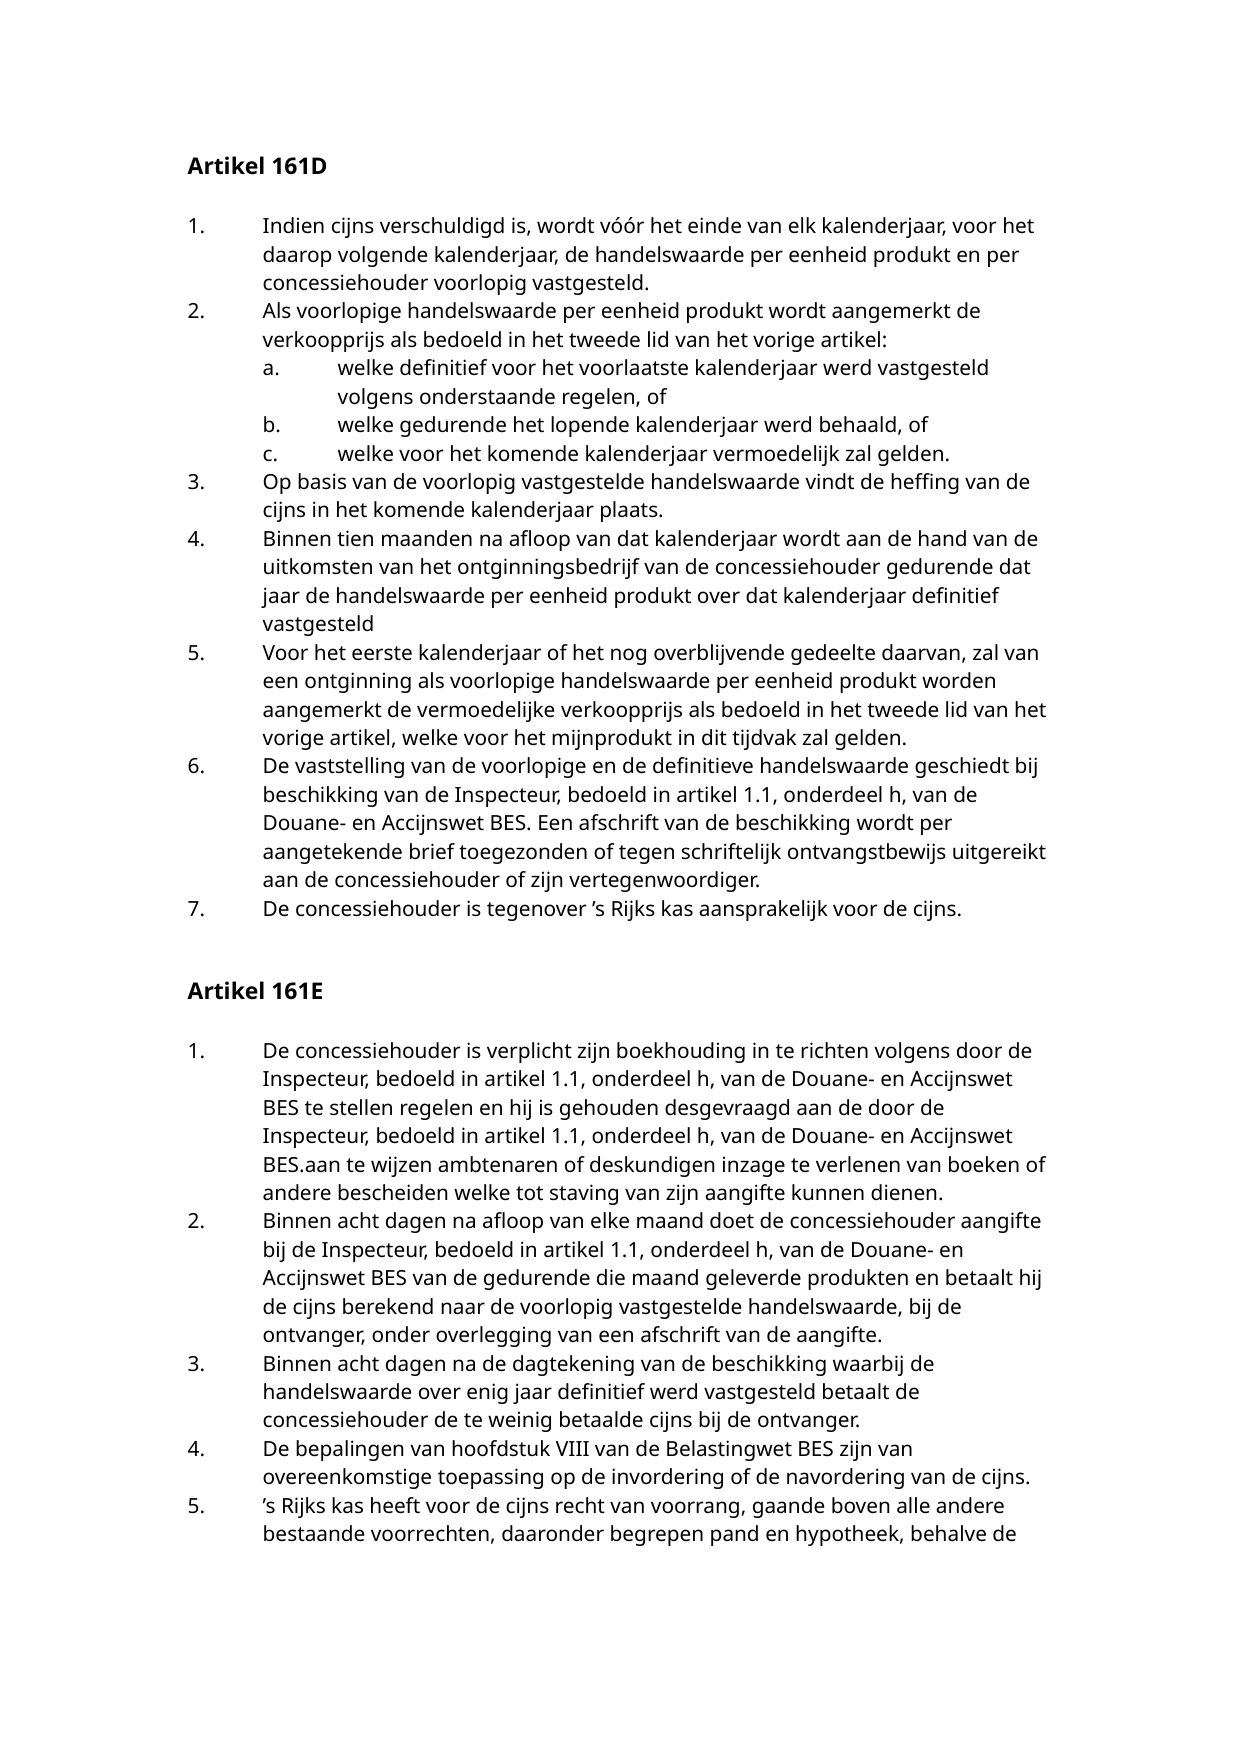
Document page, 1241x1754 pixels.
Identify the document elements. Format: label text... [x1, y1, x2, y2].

list ’s Rijks kas heeft voor de cijns recht van voorrang, gaande boven alle andere bestaande voorrechten, daaronder begrepen pand en hypotheek, behalve de [187, 1491, 1053, 1548]
subtitle Artikel 161E [187, 975, 1053, 1006]
list Als voorlopige handelswaarde per eenheid produkt wordt aangemerkt de verkoopprijs als bedoeld in het tweede lid van het vorige artikel: [187, 297, 1053, 353]
list welke voor het komende kalenderjaar vermoedelijk zal gelden. [262, 439, 1053, 467]
list Binnen acht dagen na de dagtekening van de beschikking waarbij de handelswaarde over enig jaar definitief werd vastgesteld betaalt de concessiehouder de te weinig betaalde cijns bij de ontvanger. [187, 1349, 1053, 1434]
list Indien cijns verschuldigd is, wordt vóór het einde van elk kalenderjaar, voor het daarop volgende kalenderjaar, de handelswaarde per eenheid produkt en per concessiehouder voorlopig vastgesteld. [187, 211, 1053, 297]
list welke definitief voor het voorlaatste kalenderjaar werd vastgesteld volgens onderstaande regelen, of [262, 353, 1053, 410]
list De vaststelling van de voorlopige en de definitieve handelswaarde geschiedt bij beschikking van de Inspecteur, bedoeld in artikel 1.1, onderdeel h, van de Douane- en Accijnswet BES. Een afschrift van de beschikking wordt per aangetekende brief toegezonden of tegen schriftelijk ontvangstbewijs uitgereikt aan de concessiehouder of zijn vertegenwoordiger. [187, 752, 1053, 894]
list welke gedurende het lopende kalenderjaar werd behaald, of [262, 410, 1053, 439]
list De bepalingen van hoofdstuk VIII van de Belastingwet BES zijn van overeenkomstige toepassing op de invordering of de navordering van de cijns. [187, 1434, 1053, 1491]
list Binnen acht dagen na afloop van elke maand doet de concessiehouder aangifte bij de Inspecteur, bedoeld in artikel 1.1, onderdeel h, van de Douane- en Accijnswet BES van de gedurende die maand geleverde produkten en betaalt hij de cijns berekend naar de voorlopig vastgestelde handelswaarde, bij de ontvanger, onder overlegging van een afschrift van de aangifte. [187, 1207, 1053, 1349]
subtitle Artikel 161D [187, 150, 1053, 181]
list Voor het eerste kalenderjaar of het nog overblijvende gedeelte daarvan, zal van een ontginning als voorlopige handelswaarde per eenheid produkt worden aangemerkt de vermoedelijke verkoopprijs als bedoeld in het tweede lid van het vorige artikel, welke voor het mijnprodukt in dit tijdvak zal gelden. [187, 638, 1053, 752]
list Op basis van de voorlopig vastgestelde handelswaarde vindt de heffing van de cijns in het komende kalenderjaar plaats. [187, 467, 1053, 524]
list De concessiehouder is tegenover ’s Rijks kas aansprakelijk voor de cijns. [187, 894, 1053, 922]
list De concessiehouder is verplicht zijn boekhouding in te richten volgens door de Inspecteur, bedoeld in artikel 1.1, onderdeel h, van de Douane- en Accijnswet BES te stellen regelen en hij is gehouden desgevraagd aan de door de Inspecteur, bedoeld in artikel 1.1, onderdeel h, van de Douane- en Accijnswet BES.aan te wijzen ambtenaren of deskundigen inzage te verlenen van boeken of andere bescheiden welke tot staving van zijn aangifte kunnen dienen. [187, 1036, 1053, 1207]
list Binnen tien maanden na afloop van dat kalenderjaar wordt aan de hand van de uitkomsten van het ontginningsbedrijf van de concessiehouder gedurende dat jaar de handelswaarde per eenheid produkt over dat kalenderjaar definitief vastgesteld [187, 524, 1053, 638]
